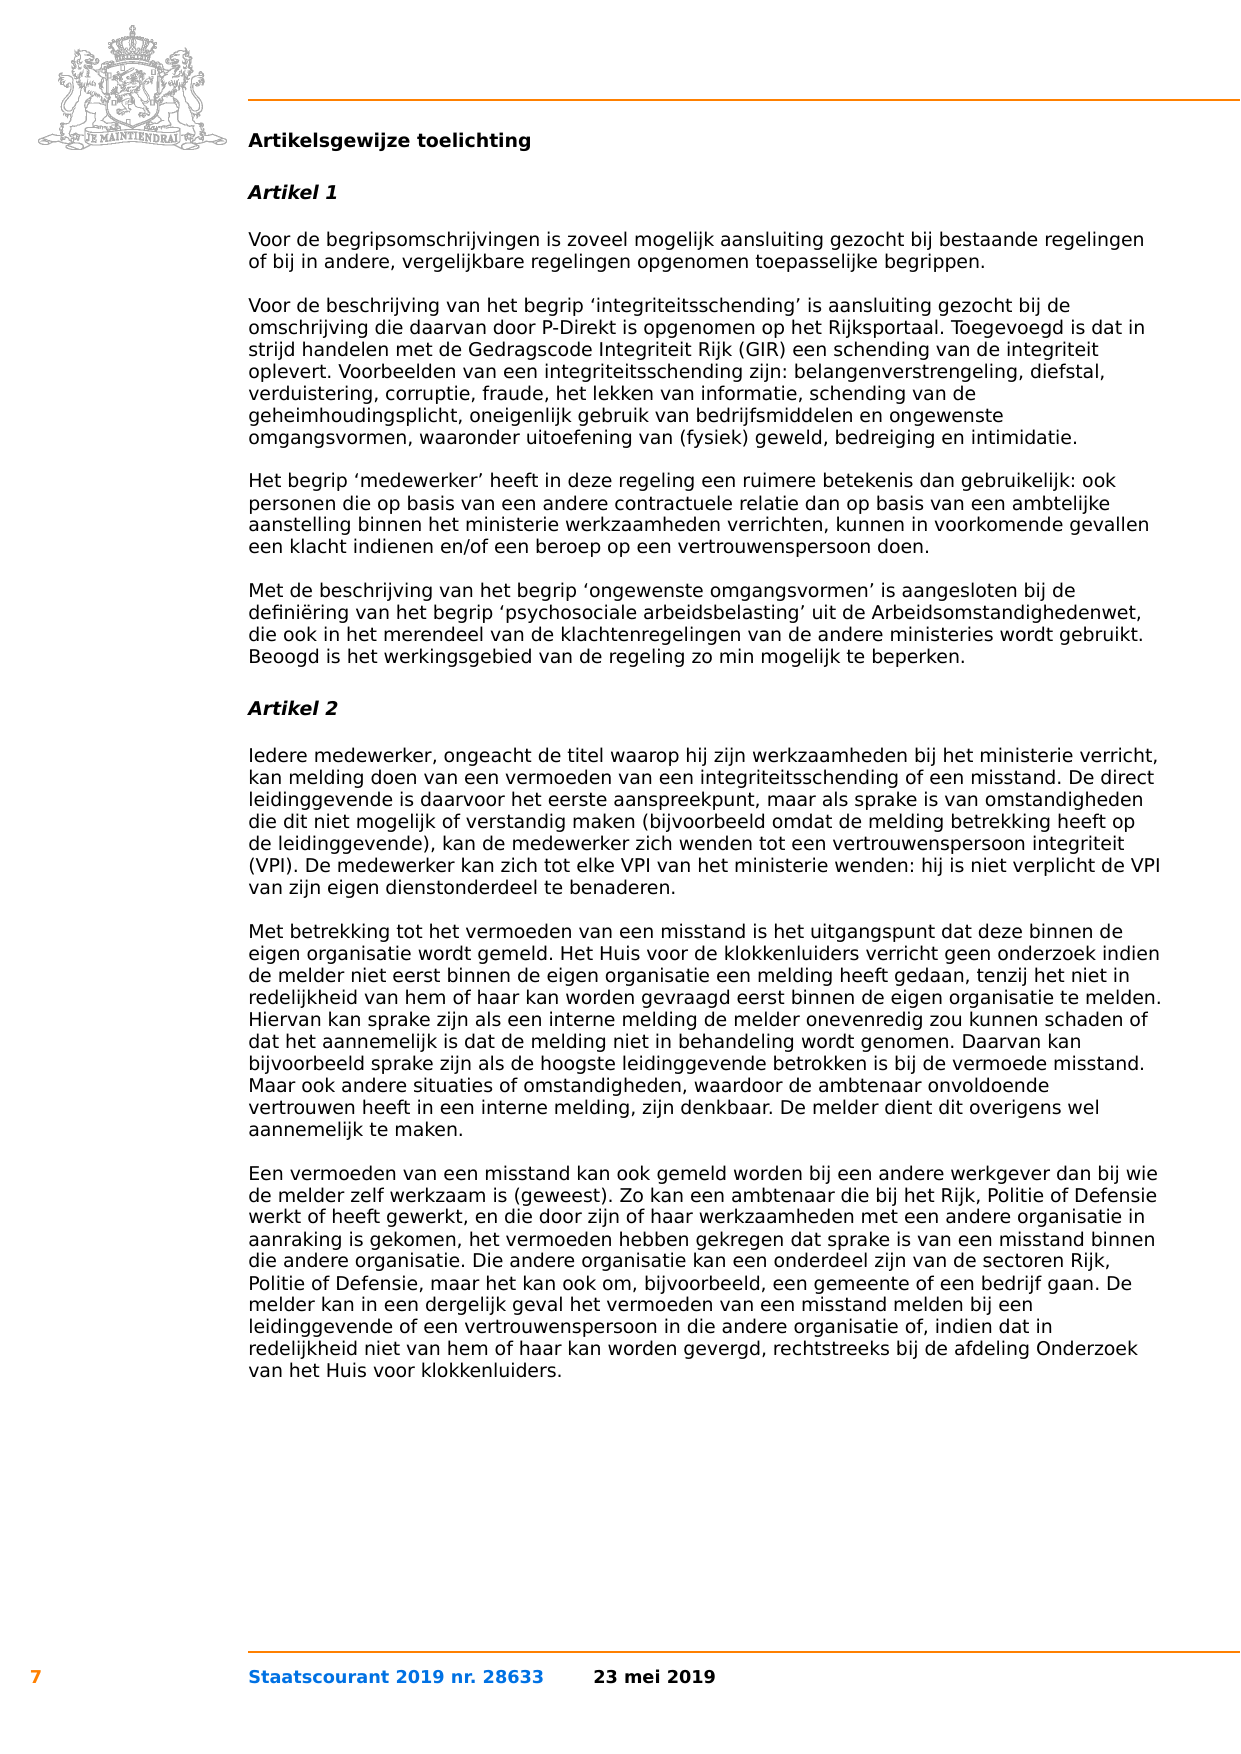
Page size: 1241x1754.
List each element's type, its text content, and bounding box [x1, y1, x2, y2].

text Een vermoeden van een misstand kan ook gemeld worden bij een andere werkgever dan bij wie de melder zelf werkzaam is (geweest). Zo kan een ambtenaar die bij het Rijk, Politie of Defensie werkt of heeft gewerkt, en die door zijn of haar werkzaamheden met een andere organisatie in aanraking is gekomen, het vermoeden hebben gekregen dat sprake is van een misstand binnen die andere organisatie. Die andere organisatie kan een onderdeel zijn van de sectoren Rijk, Politie of Defensie, maar het kan ook om, bijvoorbeeld, een gemeente of een bedrijf gaan. De melder kan in een dergelijk geval het vermoeden van een misstand melden bij een leidinggevende of een vertrouwenspersoon in die andere organisatie of, indien dat in redelijkheid niet van hem of haar kan worden gevergd, rechtstreeks bij de afdeling Onderzoek van het Huis voor klokkenluiders. [248, 1162, 1163, 1382]
text Voor de begripsomschrijvingen is zoveel mogelijk aansluiting gezocht bij bestaande regelingen of bij in andere, vergelijkbare regelingen opgenomen toepasselijke begrippen. [248, 229, 1163, 273]
text Voor de beschrijving van het begrip ‘integriteitsschending’ is aansluiting gezocht bij de omschrijving die daarvan door P-Direkt is opgenomen op het Rijksportaal. Toegevoegd is dat in strijd handelen met de Gedragscode Integriteit Rijk (GIR) een schending van de integriteit oplevert. Voorbeelden van een integriteitsschending zijn: belangenverstrengeling, diefstal, verduistering, corruptie, fraude, het lekken van informatie, schending van de geheimhoudingsplicht, oneigenlijk gebruik van bedrijfsmiddelen en ongewenste omgangsvormen, waaronder uitoefening van (fysiek) geweld, bedreiging en intimidatie. [248, 295, 1163, 448]
text Met de beschrijving van het begrip ‘ongewenste omgangsvormen’ is aangesloten bij de definiëring van het begrip ‘psychosociale arbeidsbelasting’ uit de Arbeidsomstandighedenwet, die ook in het merendeel van de klachtenregelingen van de andere ministeries wordt gebruikt. Beoogd is het werkingsgebied van de regeling zo min mogelijk te beperken. [248, 580, 1163, 668]
text Met betrekking tot het vermoeden van een misstand is het uitgangspunt dat deze binnen de eigen organisatie wordt gemeld. Het Huis voor de klokkenluiders verricht geen onderzoek indien de melder niet eerst binnen de eigen organisatie een melding heeft gedaan, tenzij het niet in redelijkheid van hem of haar kan worden gevraagd eerst binnen de eigen organisatie te melden. Hiervan kan sprake zijn als een interne melding de melder onevenredig zou kunnen schaden of dat het aannemelijk is dat de melding niet in behandeling wordt genomen. Daarvan kan bijvoorbeeld sprake zijn als de hoogste leidinggevende betrokken is bij de vermoede misstand. Maar ook andere situaties of omstandigheden, waardoor de ambtenaar onvoldoende vertrouwen heeft in een interne melding, zijn denkbaar. De melder dient dit overigens wel aannemelijk te maken. [248, 921, 1163, 1141]
text Iedere medewerker, ongeacht de titel waarop hij zijn werkzaamheden bij het ministerie verricht, kan melding doen van een vermoeden van een integriteitsschending of een misstand. De direct leidinggevende is daarvoor het eerste aanspreekpunt, maar als sprake is van omstandigheden die dit niet mogelijk of verstandig maken (bijvoorbeeld omdat de melding betrekking heeft op de leidinggevende), kan de medewerker zich wenden tot een vertrouwenspersoon integriteit (VPI). De medewerker kan zich tot elke VPI van het ministerie wenden: hij is niet verplicht de VPI van zijn eigen dienstonderdeel te benaderen. [248, 745, 1163, 899]
text Het begrip ‘medewerker’ heeft in deze regeling een ruimere betekenis dan gebruikelijk: ook personen die op basis van een andere contractuele relatie dan op basis van een ambtelijke aanstelling binnen het ministerie werkzaamheden verrichten, kunnen in voorkomende gevallen een klacht indienen en/of een beroep op een vertrouwenspersoon doen. [248, 470, 1163, 558]
subtitle Artikel 1 [248, 182, 1163, 204]
subtitle Artikelsgewijze toelichting [248, 130, 1163, 152]
picture [38, 25, 227, 150]
subtitle Artikel 2 [248, 698, 1163, 720]
